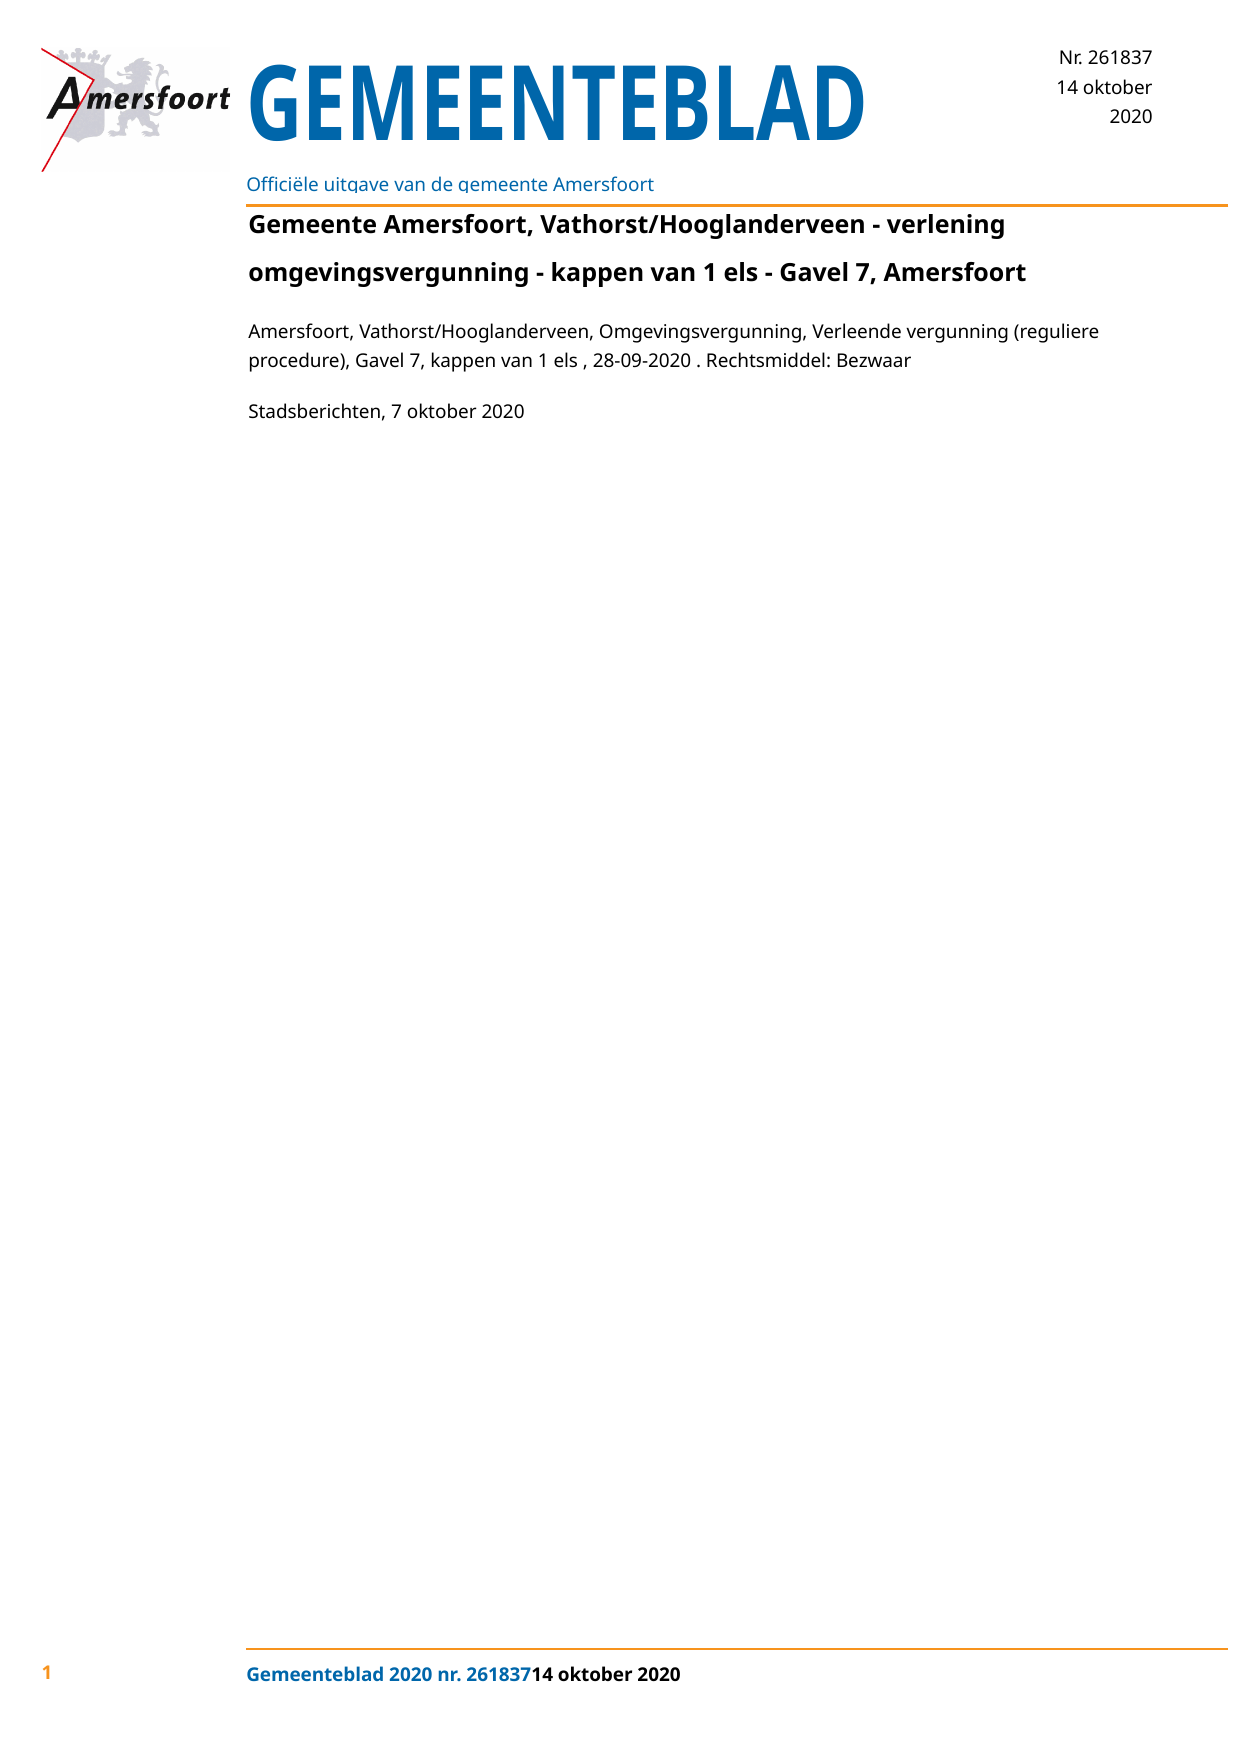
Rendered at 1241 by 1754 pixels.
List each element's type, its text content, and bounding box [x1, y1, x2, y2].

picture [41, 47, 231, 172]
text Amersfoort, Vathorst/Hooglanderveen, Omgevingsvergunning, Verleende vergunning (reguliere procedure), Gavel 7, kappen van 1 els , 28-09-2020 . Rechtsmiddel: Bezwaar [248, 318, 1152, 373]
text Gemeente Amersfoort, Vathorst/Hooglanderveen - verlening omgevingsvergunning - kappen van 1 els - Gavel 7, Amersfoort [248, 207, 1152, 288]
text Stadsberichten, 7 oktober 2020 [248, 398, 1152, 424]
